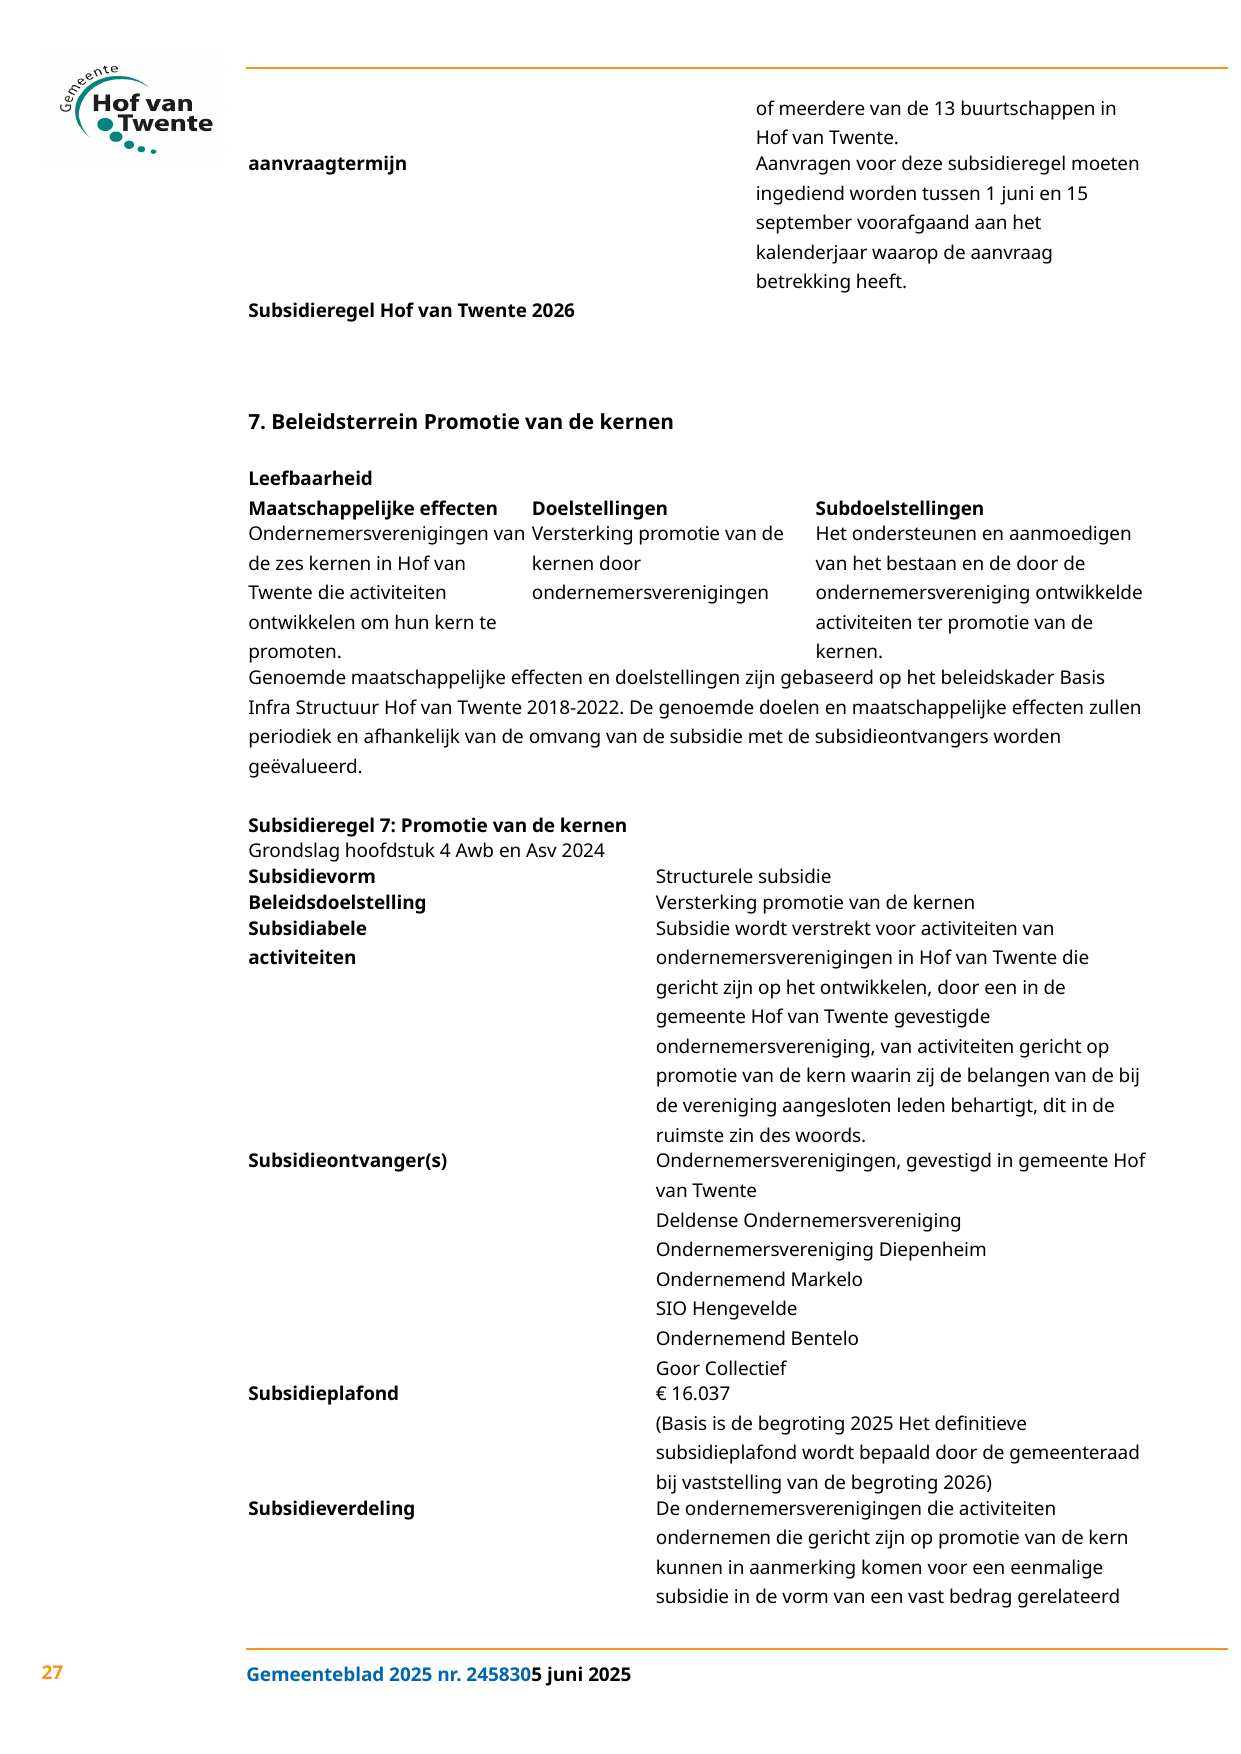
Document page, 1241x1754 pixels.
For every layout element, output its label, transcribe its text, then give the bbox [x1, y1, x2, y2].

table_cell [452, 863, 656, 889]
table_cell Ondernemersverenigingen van de zes kernen in Hof van Twente die activiteiten ontwikkelen om hun kern te promoten. [248, 520, 532, 664]
table_cell [452, 1148, 656, 1380]
table_cell Ondernemersverenigingen, gevestigd in gemeente Hof van Twente Deldense Ondernemersvereniging Ondernemersvereniging Diepenheim Ondernemend Markelo SIO Hengevelde Ondernemend Bentelo Goor Collectief [656, 1148, 1152, 1380]
table_cell Subsidieontvanger(s) [248, 1148, 452, 1380]
table_header Maatschappelijke effecten [248, 495, 532, 520]
text Leefbaarheid [248, 465, 1152, 491]
table_cell of meerdere van de 13 buurtschappen in Hof van Twente. [756, 95, 1152, 150]
table_cell Subsidie wordt verstrekt voor activiteiten van ondernemersverenigingen in Hof van Twente die gericht zijn op het ontwikkelen, door een in de gemeente Hof van Twente gevestigde ondernemersvereniging, van activiteiten gericht op promotie van de kern waarin zij de belangen van de bij de vereniging aangesloten leden behartigt, dit in de ruimste zin des woords. [656, 915, 1152, 1148]
table_cell Subsidiabele activiteiten [248, 915, 452, 1148]
table_cell Aanvragen voor deze subsidieregel moeten ingediend worden tussen 1 juni en 15 september voorafgaand aan het kalenderjaar waarop de aanvraag betrekking heeft. [756, 150, 1152, 294]
table_cell Subsidieplafond [248, 1380, 452, 1495]
table_cell Subsidievorm [248, 863, 452, 889]
table_cell Beleidsdoelstelling [248, 889, 452, 915]
picture [41, 47, 231, 172]
text Subsidieregel Hof van Twente 2026 [248, 297, 1152, 323]
table_cell [248, 95, 522, 150]
table_cell aanvraagtermijn [248, 150, 522, 294]
table_cell [452, 889, 656, 915]
table_cell [452, 915, 656, 1148]
table_cell Het ondersteunen en aanmoedigen van het bestaan en de door de ondernemersvereniging ontwikkelde activiteiten ter promotie van de kernen. [815, 520, 1152, 664]
table_cell De ondernemersverenigingen die activiteiten ondernemen die gericht zijn op promotie van de kern kunnen in aanmerking komen voor een eenmalige subsidie in de vorm van een vast bedrag gerelateerd [656, 1495, 1152, 1609]
table_cell [522, 95, 756, 150]
table_cell Versterking promotie van de kernen [656, 889, 1152, 915]
table_cell € 16.037 (Basis is de begroting 2025 Het definitieve subsidieplafond wordt bepaald door de gemeenteraad bij vaststelling van de begroting 2026) [656, 1380, 1152, 1495]
table_cell [452, 1380, 656, 1495]
table_cell Structurele subsidie [656, 863, 1152, 889]
table_header Subsidieregel 7: Promotie van de kernen [248, 812, 1152, 838]
table_cell Subsidieverdeling [248, 1495, 452, 1609]
table_cell Versterking promotie van de kernen door ondernemersverenigingen [532, 520, 815, 664]
table_header Subdoelstellingen [815, 495, 1152, 520]
text 7. Beleidsterrein Promotie van de kernen [248, 407, 1152, 435]
table_cell Genoemde maatschappelijke effecten en doelstellingen zijn gebaseerd op het beleidskader Basis Infra Structuur Hof van Twente 2018-2022. De genoemde doelen en maatschappelijke effecten zullen periodiek en afhankelijk van de omvang van de subsidie met de subsidieontvangers worden geëvalueerd. [248, 665, 1152, 779]
table_cell [522, 150, 756, 294]
table_cell [452, 1495, 656, 1609]
table_cell Grondslag hoofdstuk 4 Awb en Asv 2024 [248, 838, 1152, 863]
table_header Doelstellingen [532, 495, 815, 520]
